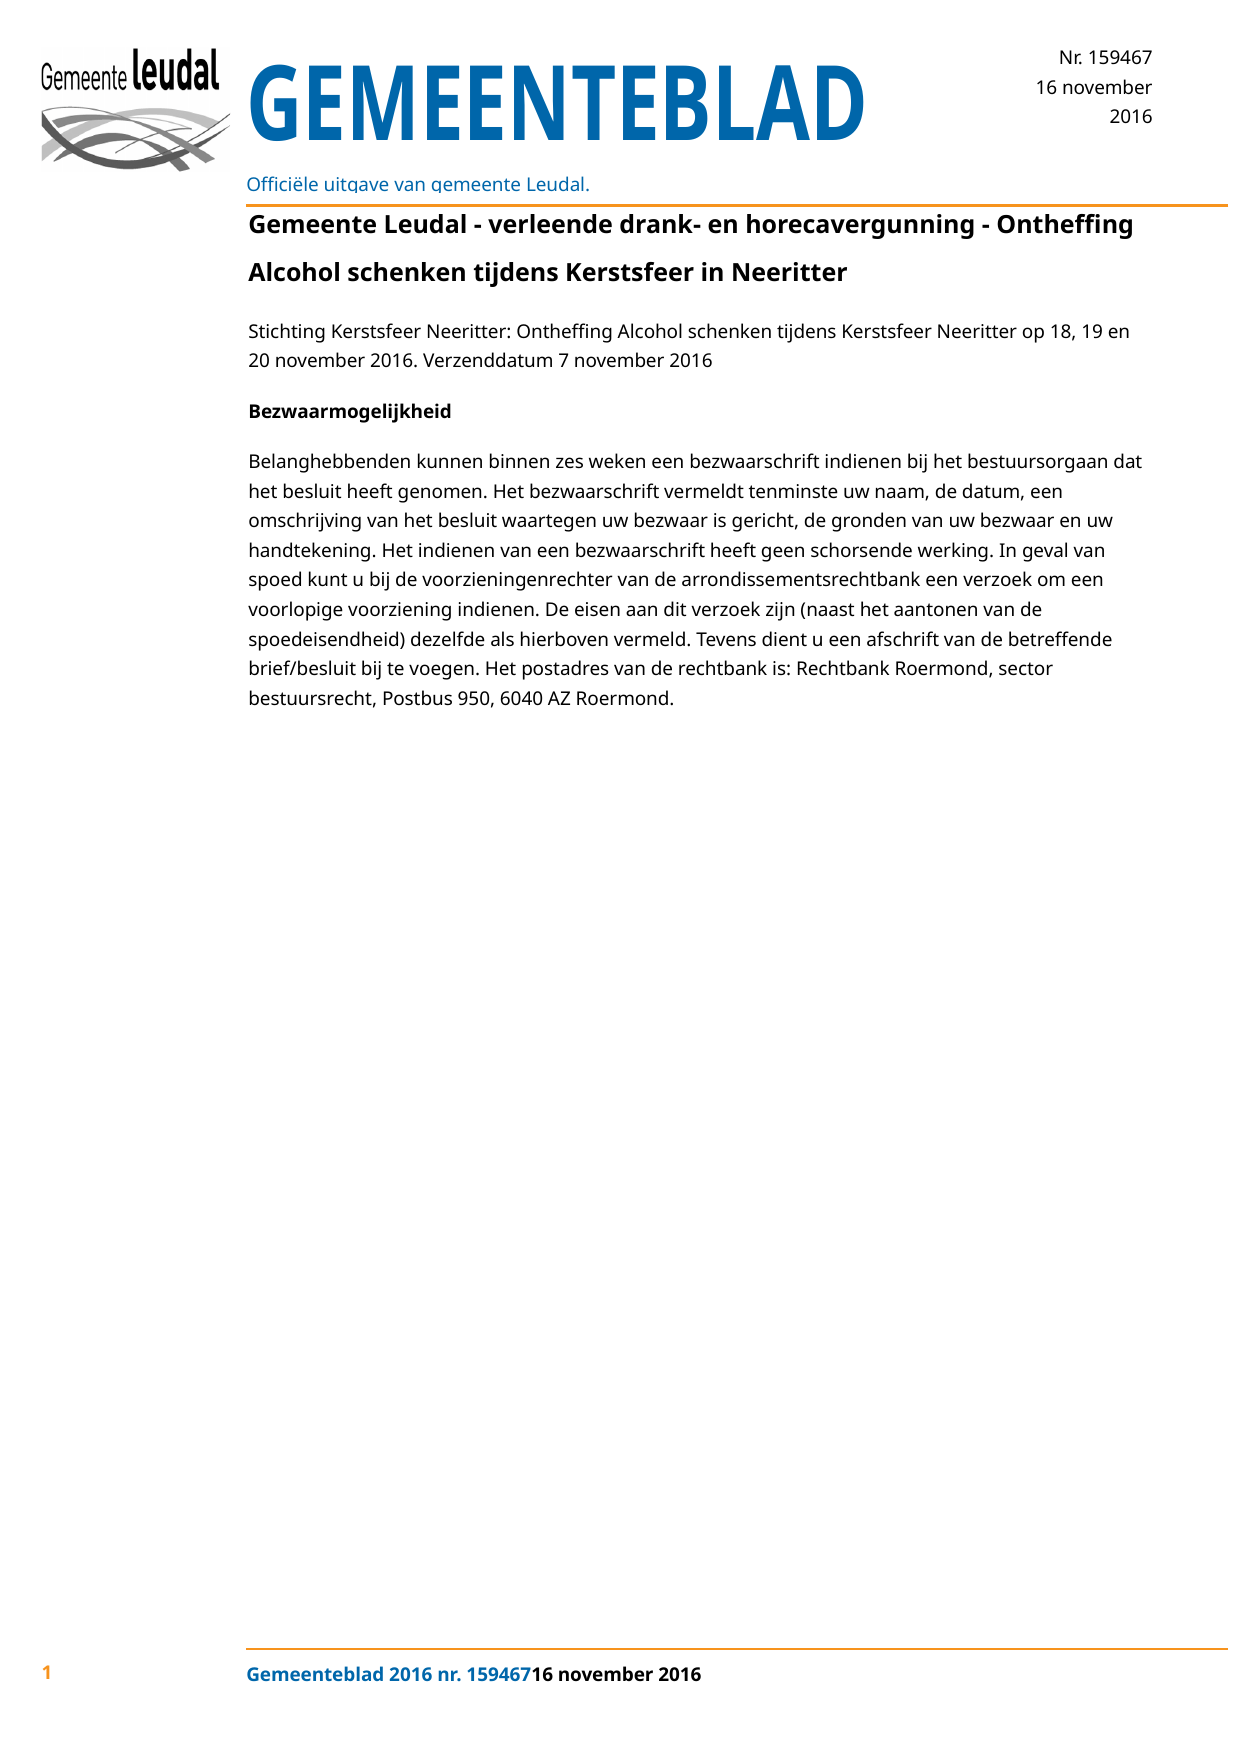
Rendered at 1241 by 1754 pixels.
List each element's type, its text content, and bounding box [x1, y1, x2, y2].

text Gemeente Leudal - verleende drank- en horecavergunning - Ontheffing Alcohol schenken tijdens Kerstsfeer in Neeritter [248, 207, 1152, 288]
text Bezwaarmogelijkheid [248, 398, 1152, 424]
picture [41, 47, 231, 172]
text Belanghebbenden kunnen binnen zes weken een bezwaarschrift indienen bij het bestuursorgaan dat het besluit heeft genomen. Het bezwaarschrift vermeldt tenminste uw naam, de datum, een omschrijving van het besluit waartegen uw bezwaar is gericht, de gronden van uw bezwaar en uw handtekening. Het indienen van een bezwaarschrift heeft geen schorsende werking. In geval van spoed kunt u bij de voorzieningenrechter van de arrondissementsrechtbank een verzoek om een voorlopige voorziening indienen. De eisen aan dit verzoek zijn (naast het aantonen van de spoedeisendheid) dezelfde als hierboven vermeld. Tevens dient u een afschrift van de betreffende brief/besluit bij te voegen. Het postadres van de rechtbank is: Rechtbank Roermond, sector bestuursrecht, Postbus 950, 6040 AZ Roermond. [248, 448, 1152, 711]
text Stichting Kerstsfeer Neeritter: Ontheffing Alcohol schenken tijdens Kerstsfeer Neeritter op 18, 19 en 20 november 2016. Verzenddatum 7 november 2016 [248, 318, 1152, 373]
